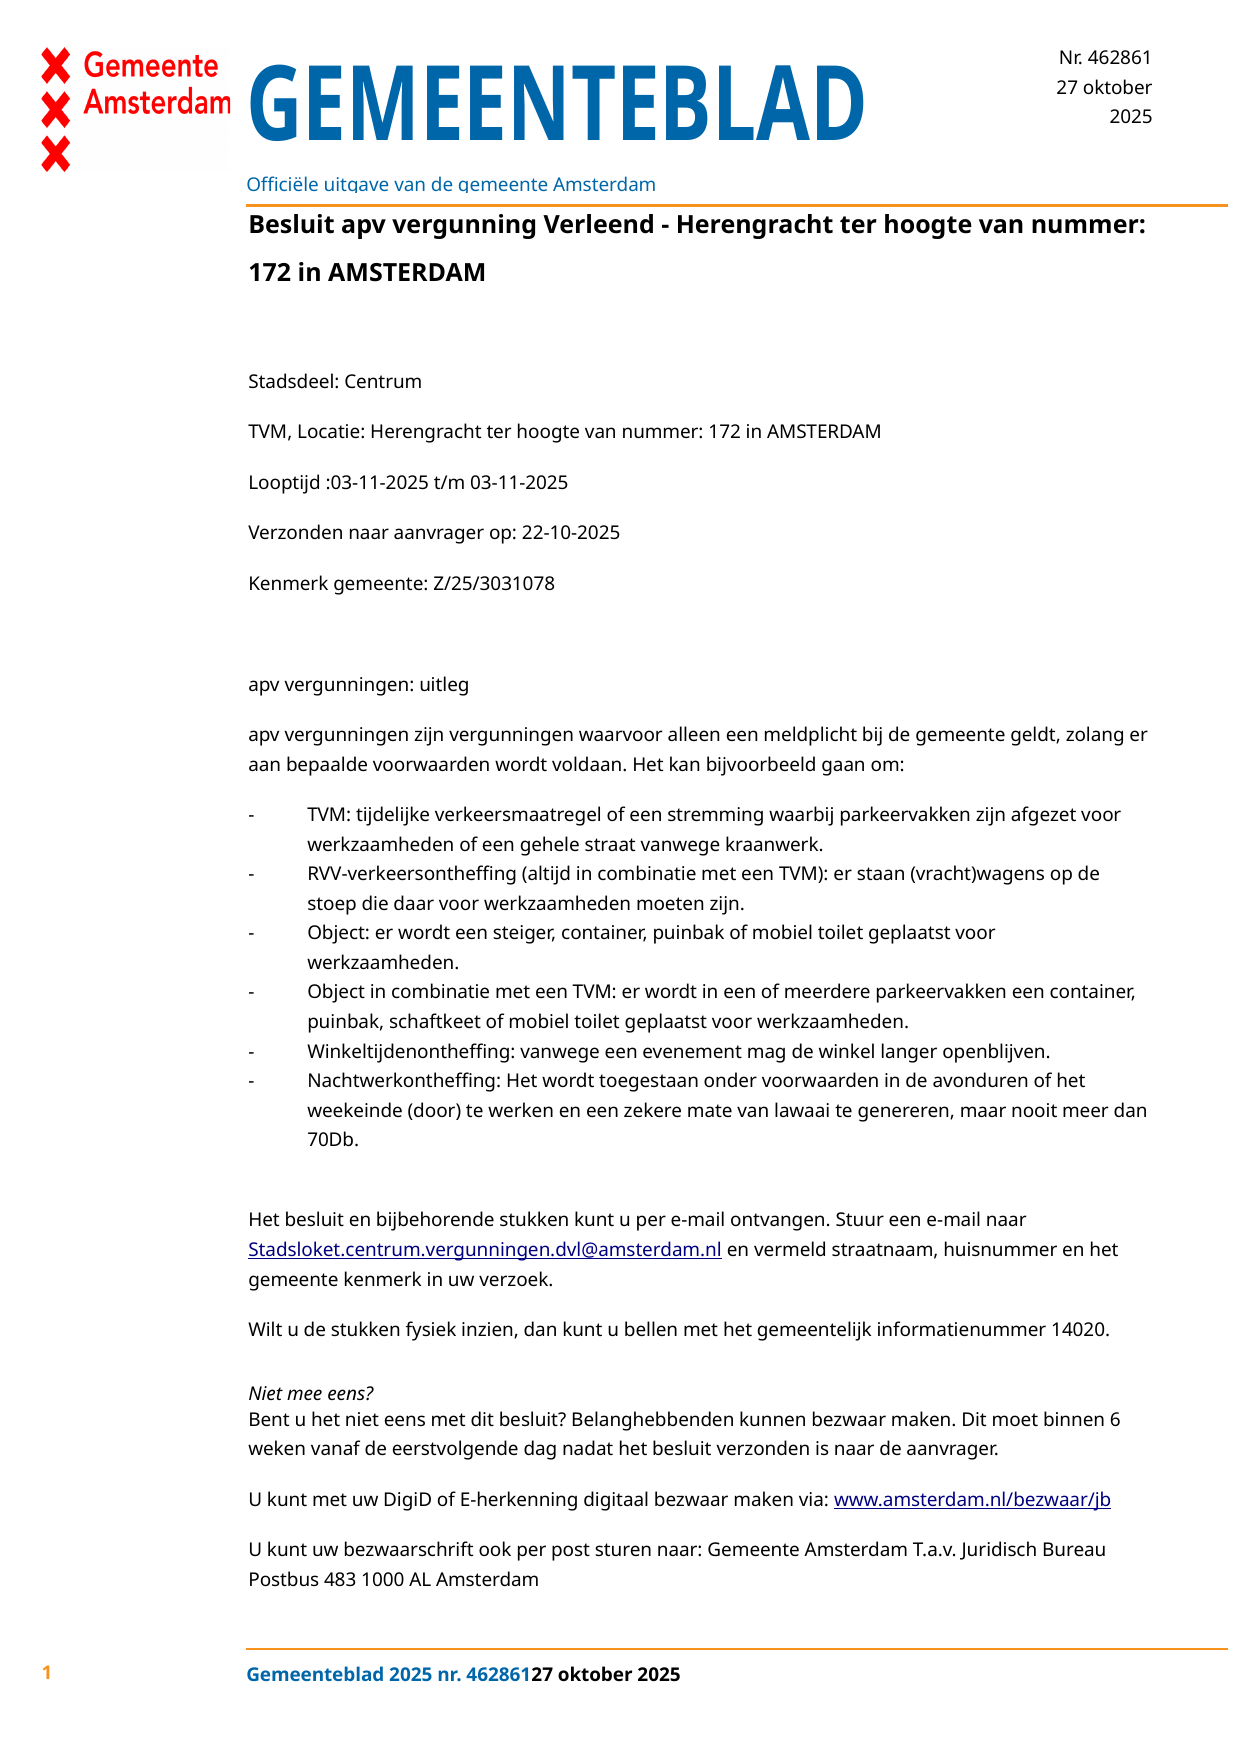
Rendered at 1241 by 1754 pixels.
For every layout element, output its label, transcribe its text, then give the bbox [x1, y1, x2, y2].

text Wilt u de stukken fysiek inzien, dan kunt u bellen met het gemeentelijk informatienummer 14020. [248, 1316, 1152, 1342]
text Verzonden naar aanvrager op: 22-10-2025 [248, 519, 1152, 545]
text apv vergunningen: uitleg [248, 671, 1152, 697]
picture [41, 47, 231, 172]
list RVV-verkeersontheffing (altijd in combinatie met een TVM): er staan (vracht)wagens op de stoep die daar voor werkzaamheden moeten zijn. [248, 860, 1152, 916]
text U kunt met uw DigiD of E-herkenning digitaal bezwaar maken via: www.amsterdam.nl/bezwaar/jb [248, 1486, 1152, 1512]
text U kunt uw bezwaarschrift ook per post sturen naar: Gemeente Amsterdam T.a.v. Juridisch Bureau Postbus 483 1000 AL Amsterdam [248, 1536, 1152, 1592]
text TVM, Locatie: Herengracht ter hoogte van nummer: 172 in AMSTERDAM [248, 419, 1152, 444]
list Nachtwerkontheffing: Het wordt toegestaan onder voorwaarden in de avonduren of het weekeinde (door) te werken en een zekere mate van lawaai te genereren, maar nooit meer dan 70Db. [248, 1067, 1152, 1152]
text Kenmerk gemeente: Z/25/3031078 [248, 570, 1152, 596]
list Object: er wordt een steiger, container, puinbak of mobiel toilet geplaatst voor werkzaamheden. [248, 919, 1152, 975]
text Bent u het niet eens met dit besluit? Belanghebbenden kunnen bezwaar maken. Dit moet binnen 6 weken vanaf de eerstvolgende dag nadat het besluit verzonden is naar de aanvrager. [248, 1406, 1152, 1461]
text Looptijd :03-11-2025 t/m 03-11-2025 [248, 469, 1152, 495]
text Het besluit en bijbehorende stukken kunt u per e-mail ontvangen. Stuur een e-mail naar Stadsloket.centrum.vergunningen.dvl@amsterdam.nl en vermeld straatnaam, huisnummer en het gemeente kenmerk in uw verzoek. [248, 1207, 1152, 1292]
text apv vergunningen zijn vergunningen waarvoor alleen een meldplicht bij de gemeente geldt, zolang er aan bepaalde voorwaarden wordt voldaan. Het kan bijvoorbeeld gaan om: [248, 721, 1152, 777]
list TVM: tijdelijke verkeersmaatregel of een stremming waarbij parkeervakken zijn afgezet voor werkzaamheden of een gehele straat vanwege kraanwerk. [248, 801, 1152, 857]
text Besluit apv vergunning Verleend - Herengracht ter hoogte van nummer: 172 in AMSTERDAM [248, 207, 1152, 288]
text Stadsdeel: Centrum [248, 368, 1152, 394]
list Winkeltijdenontheffing: vanwege een evenement mag de winkel langer openblijven. [248, 1038, 1152, 1064]
list Object in combinatie met een TVM: er wordt in een of meerdere parkeervakken een container, puinbak, schaftkeet of mobiel toilet geplaatst voor werkzaamheden. [248, 979, 1152, 1034]
text Niet mee eens? [248, 1380, 1152, 1406]
